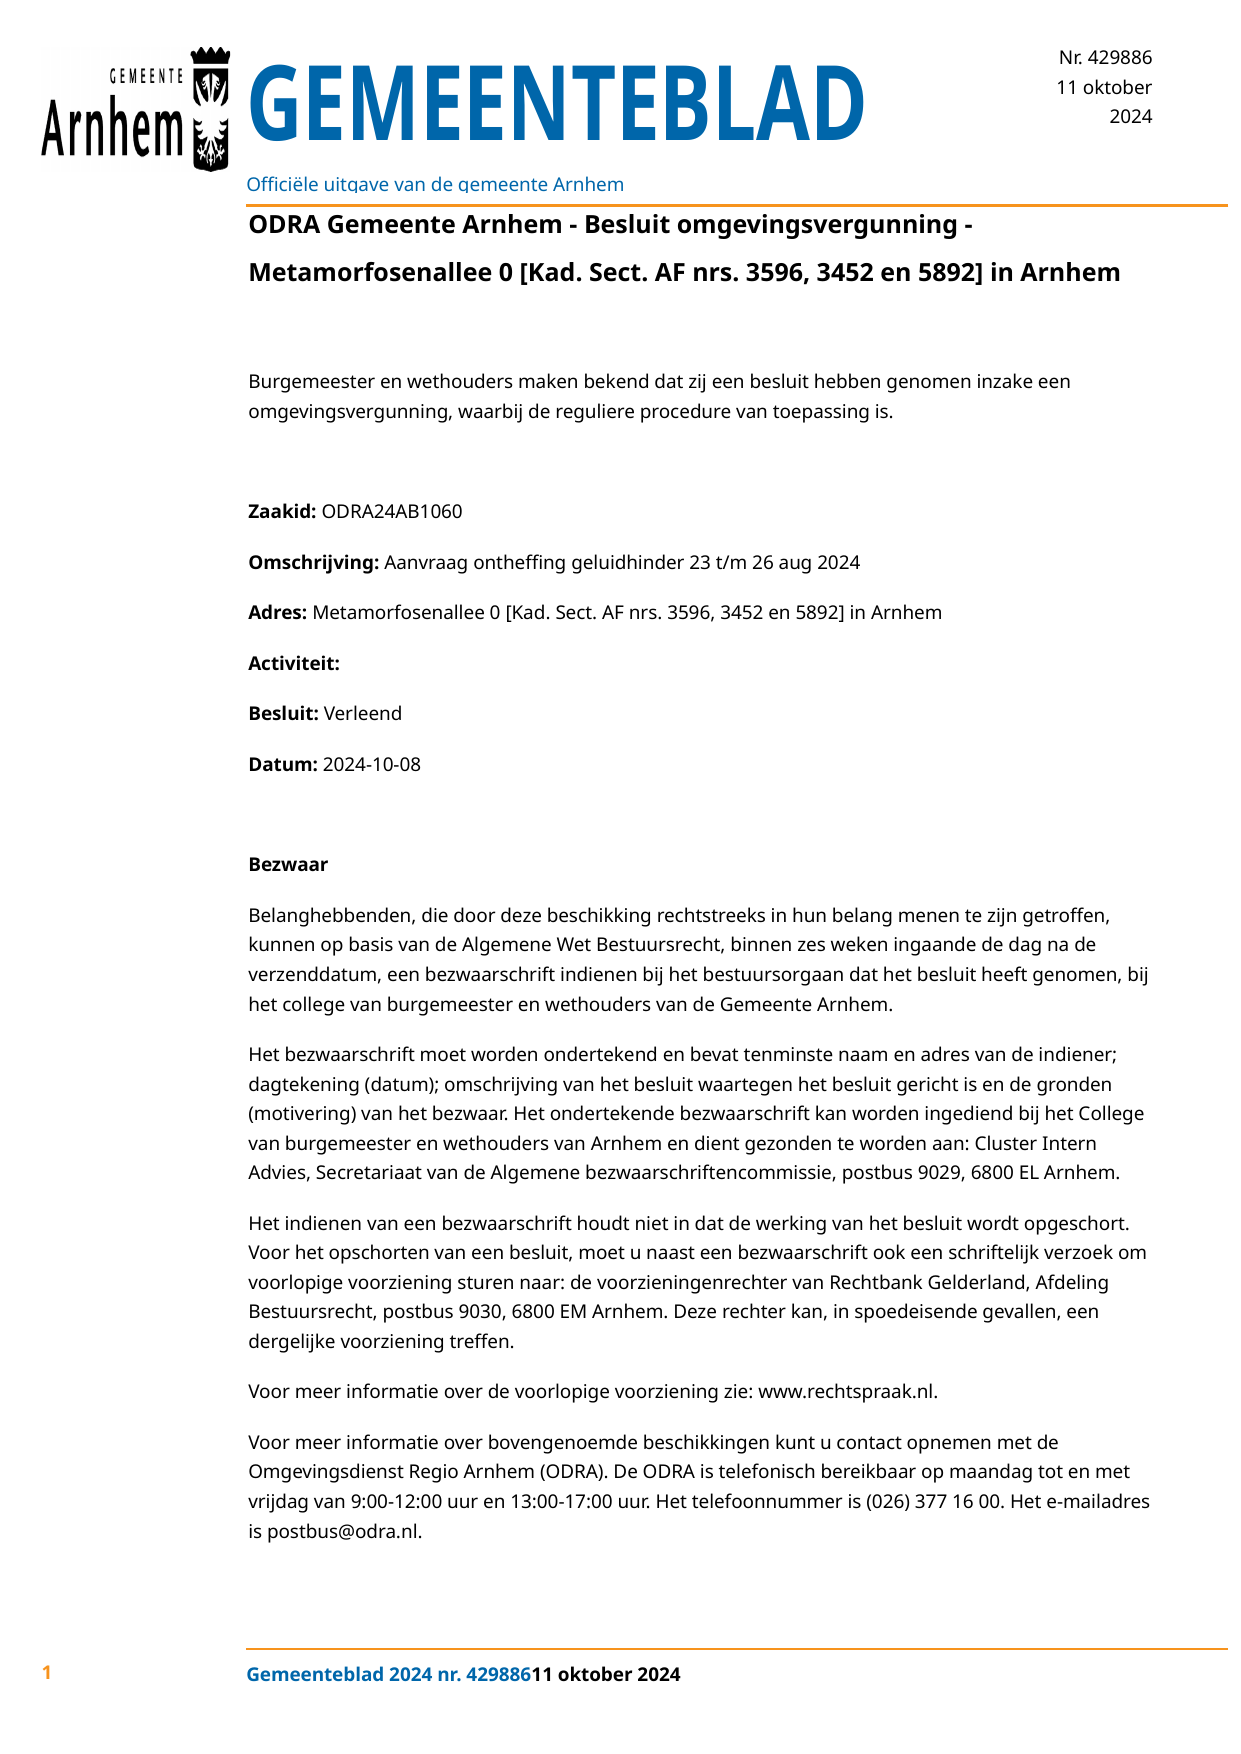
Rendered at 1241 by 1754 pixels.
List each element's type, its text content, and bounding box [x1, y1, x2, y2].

text ODRA Gemeente Arnhem - Besluit omgevingsvergunning - Metamorfosenallee 0 [Kad. Sect. AF nrs. 3596, 3452 en 5892] in Arnhem [248, 207, 1152, 288]
text Belanghebbenden, die door deze beschikking rechtstreeks in hun belang menen te zijn getroffen, kunnen op basis van de Algemene Wet Bestuursrecht, binnen zes weken ingaande de dag na de verzenddatum, een bezwaarschrift indienen bij het bestuursorgaan dat het besluit heeft genomen, bij het college van burgemeester en wethouders van de Gemeente Arnhem. [248, 902, 1152, 1017]
text Burgemeester en wethouders maken bekend dat zij een besluit hebben genomen inzake een omgevingsvergunning, waarbij de reguliere procedure van toepassing is. [248, 368, 1152, 424]
text Omschrijving: Aanvraag ontheffing geluidhinder 23 t/m 26 aug 2024 [248, 549, 1152, 575]
text Activiteit: [248, 650, 1152, 676]
text Voor meer informatie over de voorlopige voorziening zie: www.rechtspraak.nl. [248, 1379, 1152, 1404]
text Voor meer informatie over bovengenoemde beschikkingen kunt u contact opnemen met de Omgevingsdienst Regio Arnhem (ODRA). De ODRA is telefonisch bereikbaar op maandag tot en met vrijdag van 9:00-12:00 uur en 13:00-17:00 uur. Het telefoonnummer is (026) 377 16 00. Het e-mailadres is postbus@odra.nl. [248, 1429, 1152, 1544]
text Adres: Metamorfosenallee 0 [Kad. Sect. AF nrs. 3596, 3452 en 5892] in Arnhem [248, 599, 1152, 625]
text Bezwaar [248, 852, 1152, 877]
text Het bezwaarschrift moet worden ondertekend en bevat tenminste naam en adres van de indiener; dagtekening (datum); omschrijving van het besluit waartegen het besluit gericht is en de gronden (motivering) van het bezwaar. Het ondertekende bezwaarschrift kan worden ingediend bij het College van burgemeester en wethouders van Arnhem en dient gezonden te worden aan: Cluster Intern Advies, Secretariaat van de Algemene bezwaarschriftencommissie, postbus 9029, 6800 EL Arnhem. [248, 1041, 1152, 1185]
text Besluit: Verleend [248, 700, 1152, 726]
text Het indienen van een bezwaarschrift houdt niet in dat de werking van het besluit wordt opgeschort. Voor het opschorten van een besluit, moet u naast een bezwaarschrift ook een schriftelijk verzoek om voorlopige voorziening sturen naar: de voorzieningenrechter van Rechtbank Gelderland, Afdeling Bestuursrecht, postbus 9030, 6800 EM Arnhem. Deze rechter kan, in spoedeisende gevallen, een dergelijke voorziening treffen. [248, 1210, 1152, 1354]
picture [41, 47, 231, 172]
text Zaakid: ODRA24AB1060 [248, 499, 1152, 524]
text Datum: 2024-10-08 [248, 751, 1152, 777]
